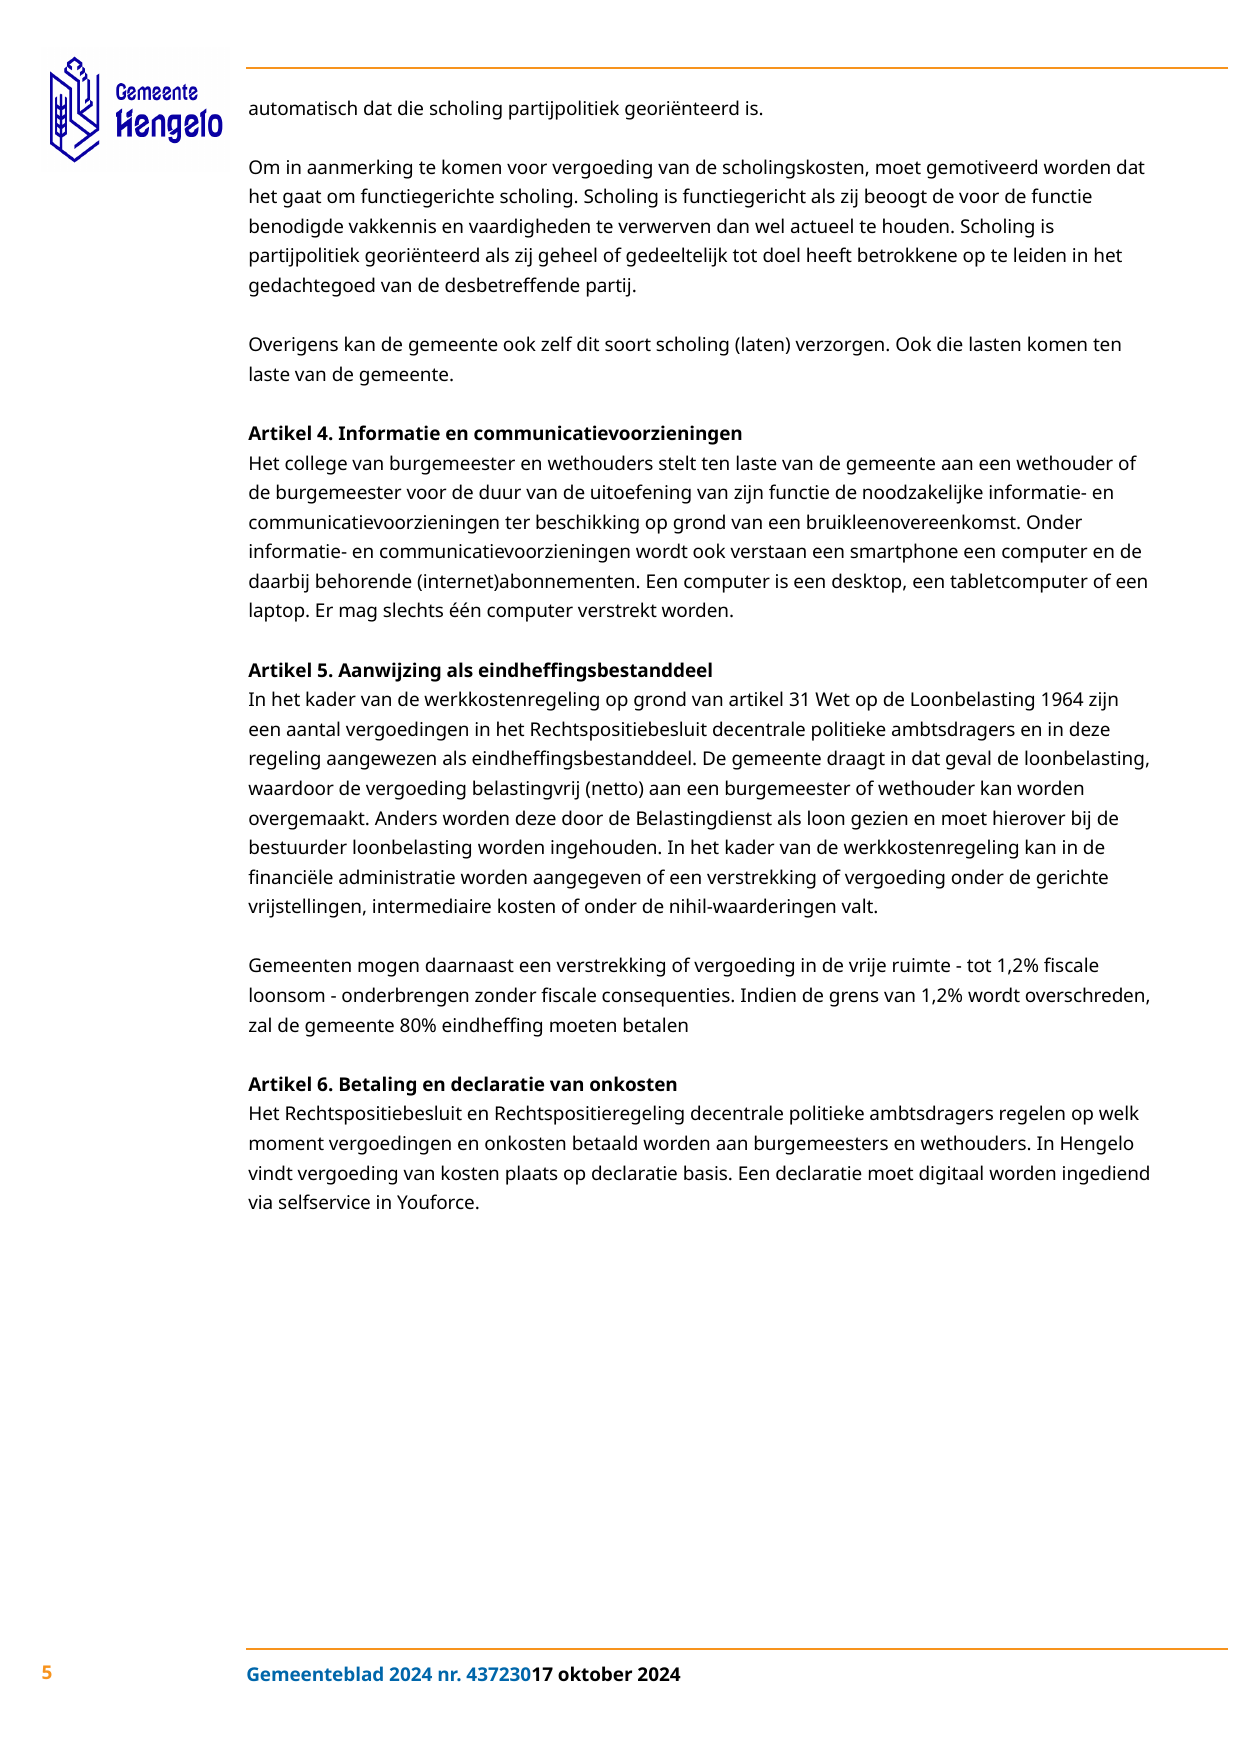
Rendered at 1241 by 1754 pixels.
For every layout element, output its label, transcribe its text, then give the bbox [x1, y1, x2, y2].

text Overigens kan de gemeente ook zelf dit soort scholing (laten) verzorgen. Ook die lasten komen ten laste van de gemeente. [248, 331, 1152, 387]
text Het Rechtspositiebesluit en Rechtspositieregeling decentrale politieke ambtsdragers regelen op welk moment vergoedingen en onkosten betaald worden aan burgemeesters en wethouders. In Hengelo vindt vergoeding van kosten plaats op declaratie basis. Een declaratie moet digitaal worden ingediend via selfservice in Youforce. [248, 1101, 1152, 1215]
text Het college van burgemeester en wethouders stelt ten laste van de gemeente aan een wethouder of de burgemeester voor de duur van de uitoefening van zijn functie de noodzakelijke informatie- en communicatievoorzieningen ter beschikking op grond van een bruikleenovereenkomst. Onder informatie- en communicatievoorzieningen wordt ook verstaan een smartphone een computer en de daarbij behorende (internet)abonnementen. Een computer is een desktop, een tabletcomputer of een laptop. Er mag slechts één computer verstrekt worden. [248, 450, 1152, 623]
text automatisch dat die scholing partijpolitiek georiënteerd is. [248, 95, 1152, 121]
text Gemeenten mogen daarnaast een verstrekking of vergoeding in de vrije ruimte - tot 1,2% fiscale loonsom - onderbrengen zonder fiscale consequenties. Indien de grens van 1,2% wordt overschreden, zal de gemeente 80% eindheffing moeten betalen [248, 953, 1152, 1038]
text In het kader van de werkkostenregeling op grond van artikel 31 Wet op de Loonbelasting 1964 zijn een aantal vergoedingen in het Rechtspositiebesluit decentrale politieke ambtsdragers en in deze regeling aangewezen als eindheffingsbestanddeel. De gemeente draagt in dat geval de loonbelasting, waardoor de vergoeding belastingvrij (netto) aan een burgemeester of wethouder kan worden overgemaakt. Anders worden deze door de Belastingdienst als loon gezien en moet hierover bij de bestuurder loonbelasting worden ingehouden. In het kader van de werkkostenregeling kan in de financiële administratie worden aangegeven of een verstrekking of vergoeding onder de gerichte vrijstellingen, intermediaire kosten of onder de nihil-waarderingen valt. [248, 686, 1152, 919]
text Artikel 5. Aanwijzing als eindheffingsbestanddeel [248, 657, 1152, 683]
picture [41, 47, 231, 172]
text Om in aanmerking te komen voor vergoeding van de scholingskosten, moet gemotiveerd worden dat het gaat om functiegerichte scholing. Scholing is functiegericht als zij beoogt de voor de functie benodigde vakkennis en vaardigheden te verwerven dan wel actueel te houden. Scholing is partijpolitiek georiënteerd als zij geheel of gedeeltelijk tot doel heeft betrokkene op te leiden in het gedachtegoed van de desbetreffende partij. [248, 154, 1152, 298]
text Artikel 4. Informatie en communicatievoorzieningen [248, 420, 1152, 446]
text Artikel 6. Betaling en declaratie van onkosten [248, 1071, 1152, 1097]
